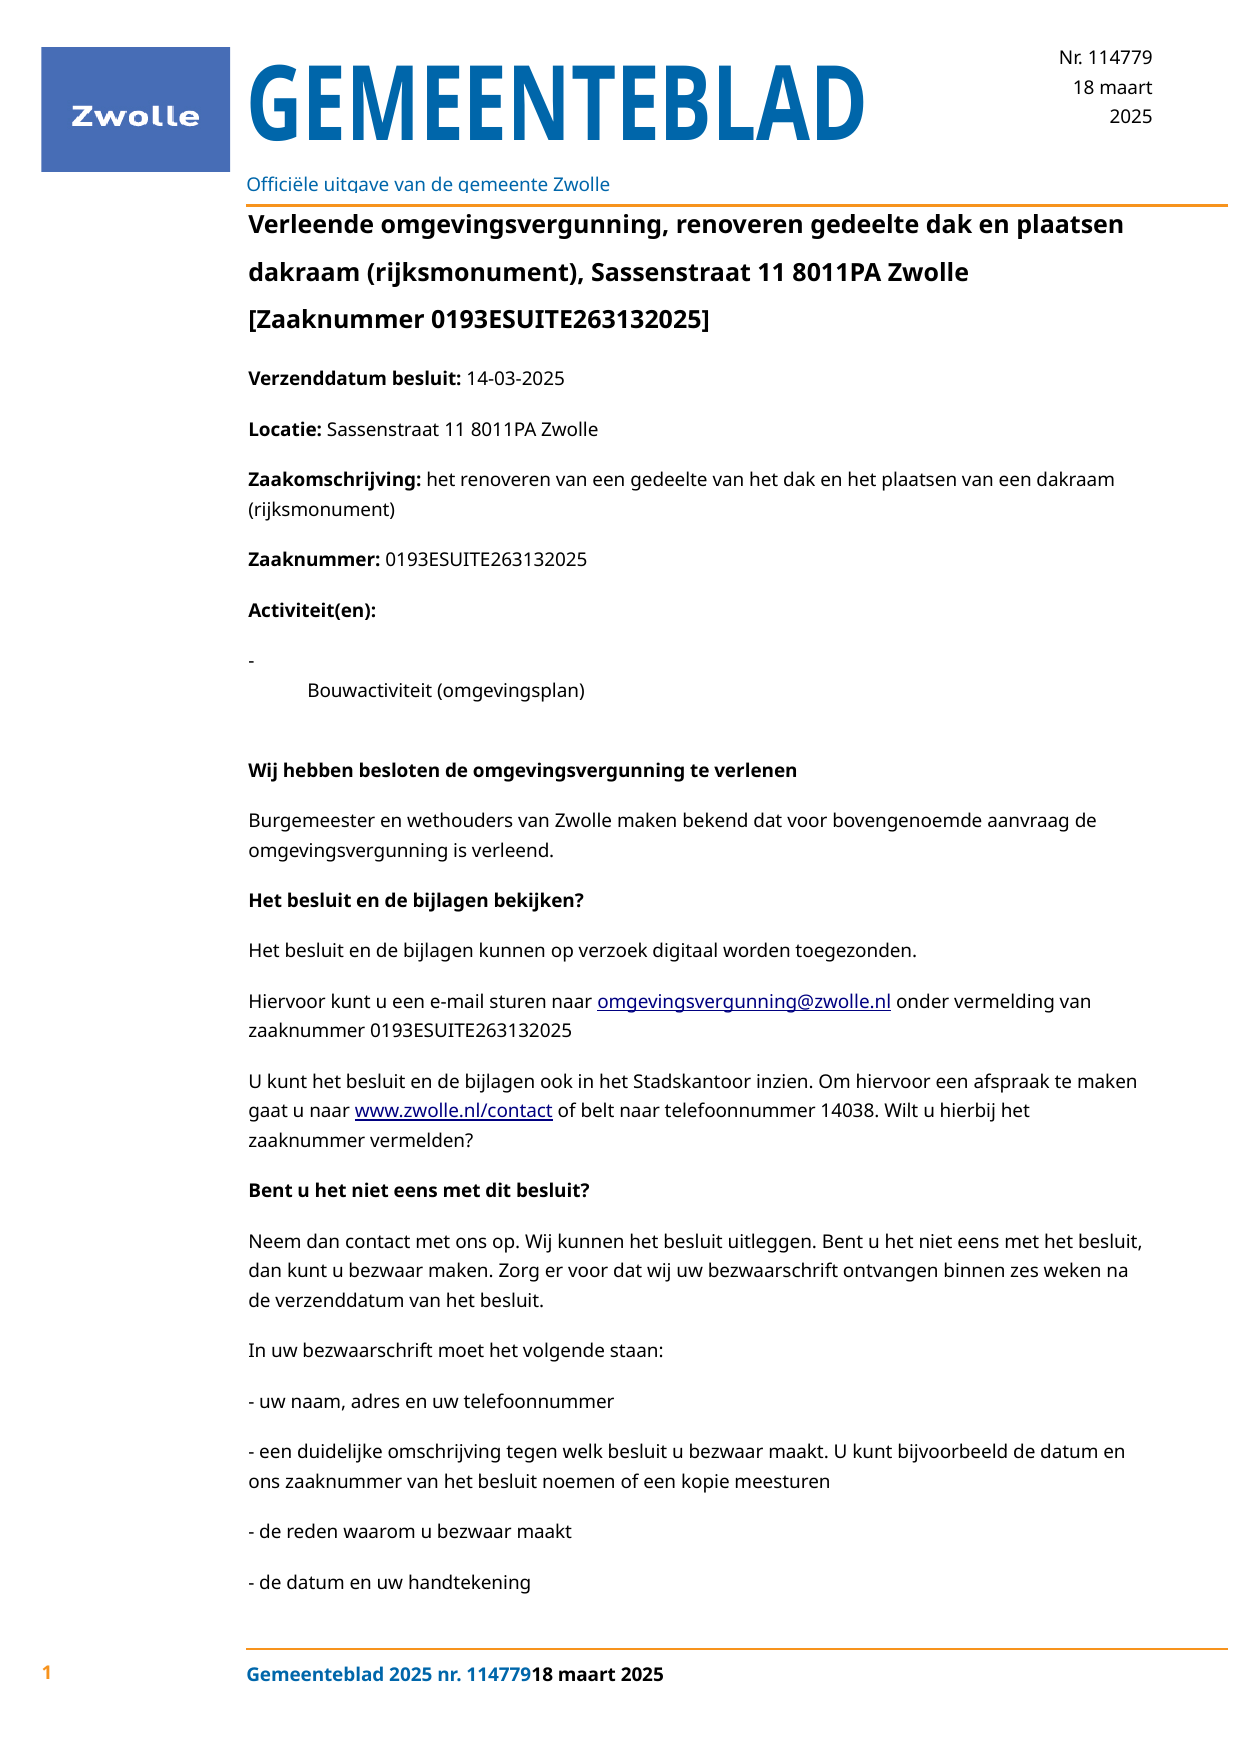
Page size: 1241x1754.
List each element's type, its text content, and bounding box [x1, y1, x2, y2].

text Burgemeester en wethouders van Zwolle maken bekend dat voor bovengenoemde aanvraag de omgevingsvergunning is verleend. [248, 807, 1152, 862]
text - de datum en uw handtekening [248, 1569, 1152, 1594]
text Neem dan contact met ons op. Wij kunnen het besluit uitleggen. Bent u het niet eens met het besluit, dan kunt u bezwaar maken. Zorg er voor dat wij uw bezwaarschrift ontvangen binnen zes weken na de verzenddatum van het besluit. [248, 1228, 1152, 1313]
text Hiervoor kunt u een e-mail sturen naar omgevingsvergunning@zwolle.nl onder vermelding van zaaknummer 0193ESUITE263132025 [248, 988, 1152, 1043]
text Zaaknummer: 0193ESUITE263132025 [248, 546, 1152, 572]
text Verzenddatum besluit: 14-03-2025 [248, 366, 1152, 391]
text Bent u het niet eens met dit besluit? [248, 1178, 1152, 1203]
text U kunt het besluit en de bijlagen ook in het Stadskantoor inzien. Om hiervoor een afspraak te maken gaat u naar www.zwolle.nl/contact of belt naar telefoonnummer 14038. Wilt u hierbij het zaaknummer vermelden? [248, 1068, 1152, 1153]
text Het besluit en de bijlagen bekijken? [248, 887, 1152, 913]
text Het besluit en de bijlagen kunnen op verzoek digitaal worden toegezonden. [248, 938, 1152, 963]
picture [41, 47, 231, 172]
text - de reden waarom u bezwaar maakt [248, 1518, 1152, 1544]
list Bouwactiviteit (omgevingsplan) [248, 677, 1152, 702]
text Wij hebben besloten de omgevingsvergunning te verlenen [248, 757, 1152, 782]
text In uw bezwaarschrift moet het volgende staan: [248, 1338, 1152, 1363]
text Zaakomschrijving: het renoveren van een gedeelte van het dak en het plaatsen van een dakraam (rijksmonument) [248, 466, 1152, 522]
text Verleende omgevingsvergunning, renoveren gedeelte dak en plaatsen dakraam (rijksmonument), Sassenstraat 11 8011PA Zwolle [Zaaknummer 0193ESUITE263132025] [248, 207, 1152, 336]
text - een duidelijke omschrijving tegen welk besluit u bezwaar maakt. U kunt bijvoorbeeld de datum en ons zaaknummer van het besluit noemen of een kopie meesturen [248, 1438, 1152, 1494]
text Locatie: Sassenstraat 11 8011PA Zwolle [248, 416, 1152, 442]
text Activiteit(en): [248, 597, 1152, 622]
text - uw naam, adres en uw telefoonnummer [248, 1388, 1152, 1414]
